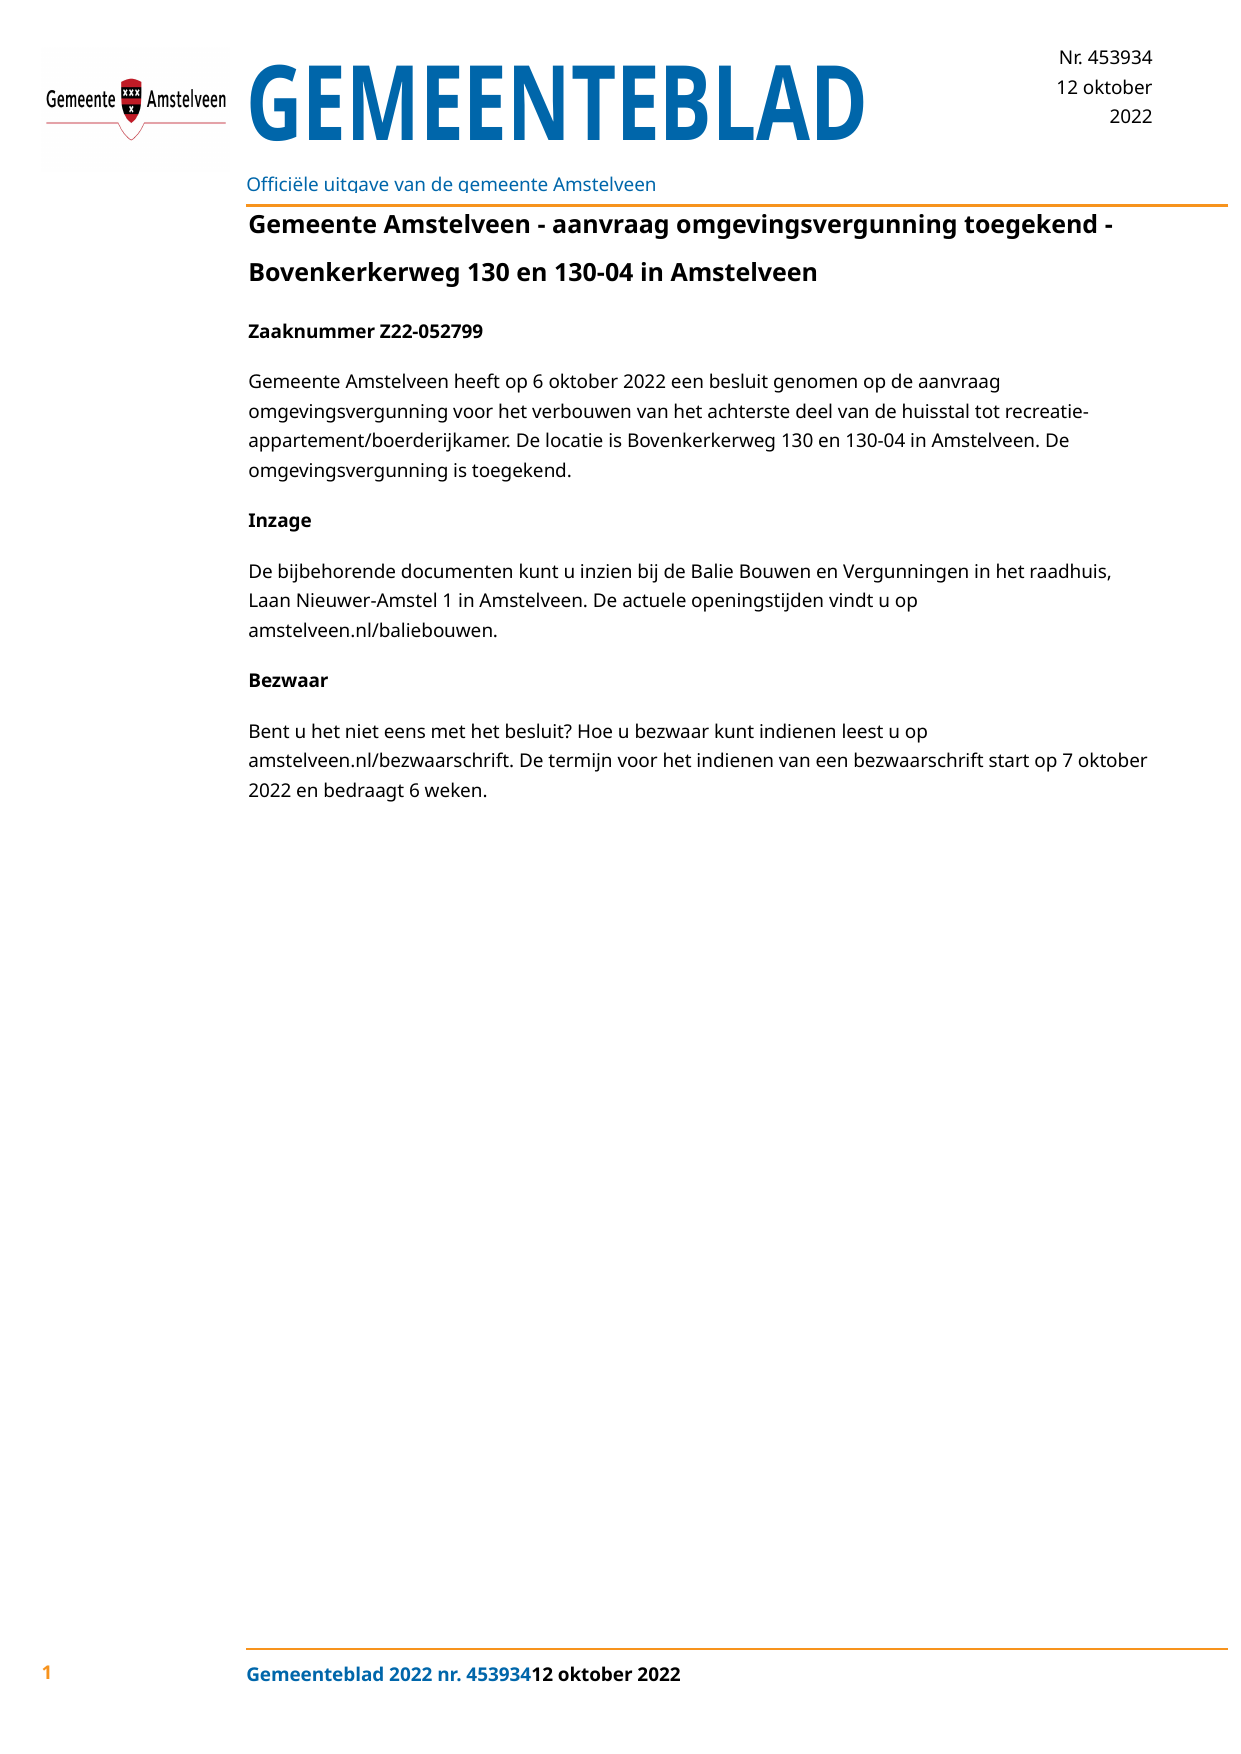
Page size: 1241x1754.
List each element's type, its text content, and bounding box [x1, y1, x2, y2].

text Bezwaar [248, 667, 1152, 693]
text Zaaknummer Z22-052799 [248, 318, 1152, 344]
text Gemeente Amstelveen - aanvraag omgevingsvergunning toegekend - Bovenkerkerweg 130 en 130-04 in Amstelveen [248, 207, 1152, 288]
text De bijbehorende documenten kunt u inzien bij de Balie Bouwen en Vergunningen in het raadhuis, Laan Nieuwer-Amstel 1 in Amstelveen. De actuele openingstijden vindt u op amstelveen.nl/baliebouwen. [248, 558, 1152, 643]
picture [41, 47, 231, 172]
text Gemeente Amstelveen heeft op 6 oktober 2022 een besluit genomen op de aanvraag omgevingsvergunning voor het verbouwen van het achterste deel van de huisstal tot recreatie-appartement/boerderijkamer. De locatie is Bovenkerkerweg 130 en 130-04 in Amstelveen. De omgevingsvergunning is toegekend. [248, 368, 1152, 483]
text Inzage [248, 507, 1152, 533]
text Bent u het niet eens met het besluit? Hoe u bezwaar kunt indienen leest u op amstelveen.nl/bezwaarschrift. De termijn voor het indienen van een bezwaarschrift start op 7 oktober 2022 en bedraagt 6 weken. [248, 718, 1152, 803]
